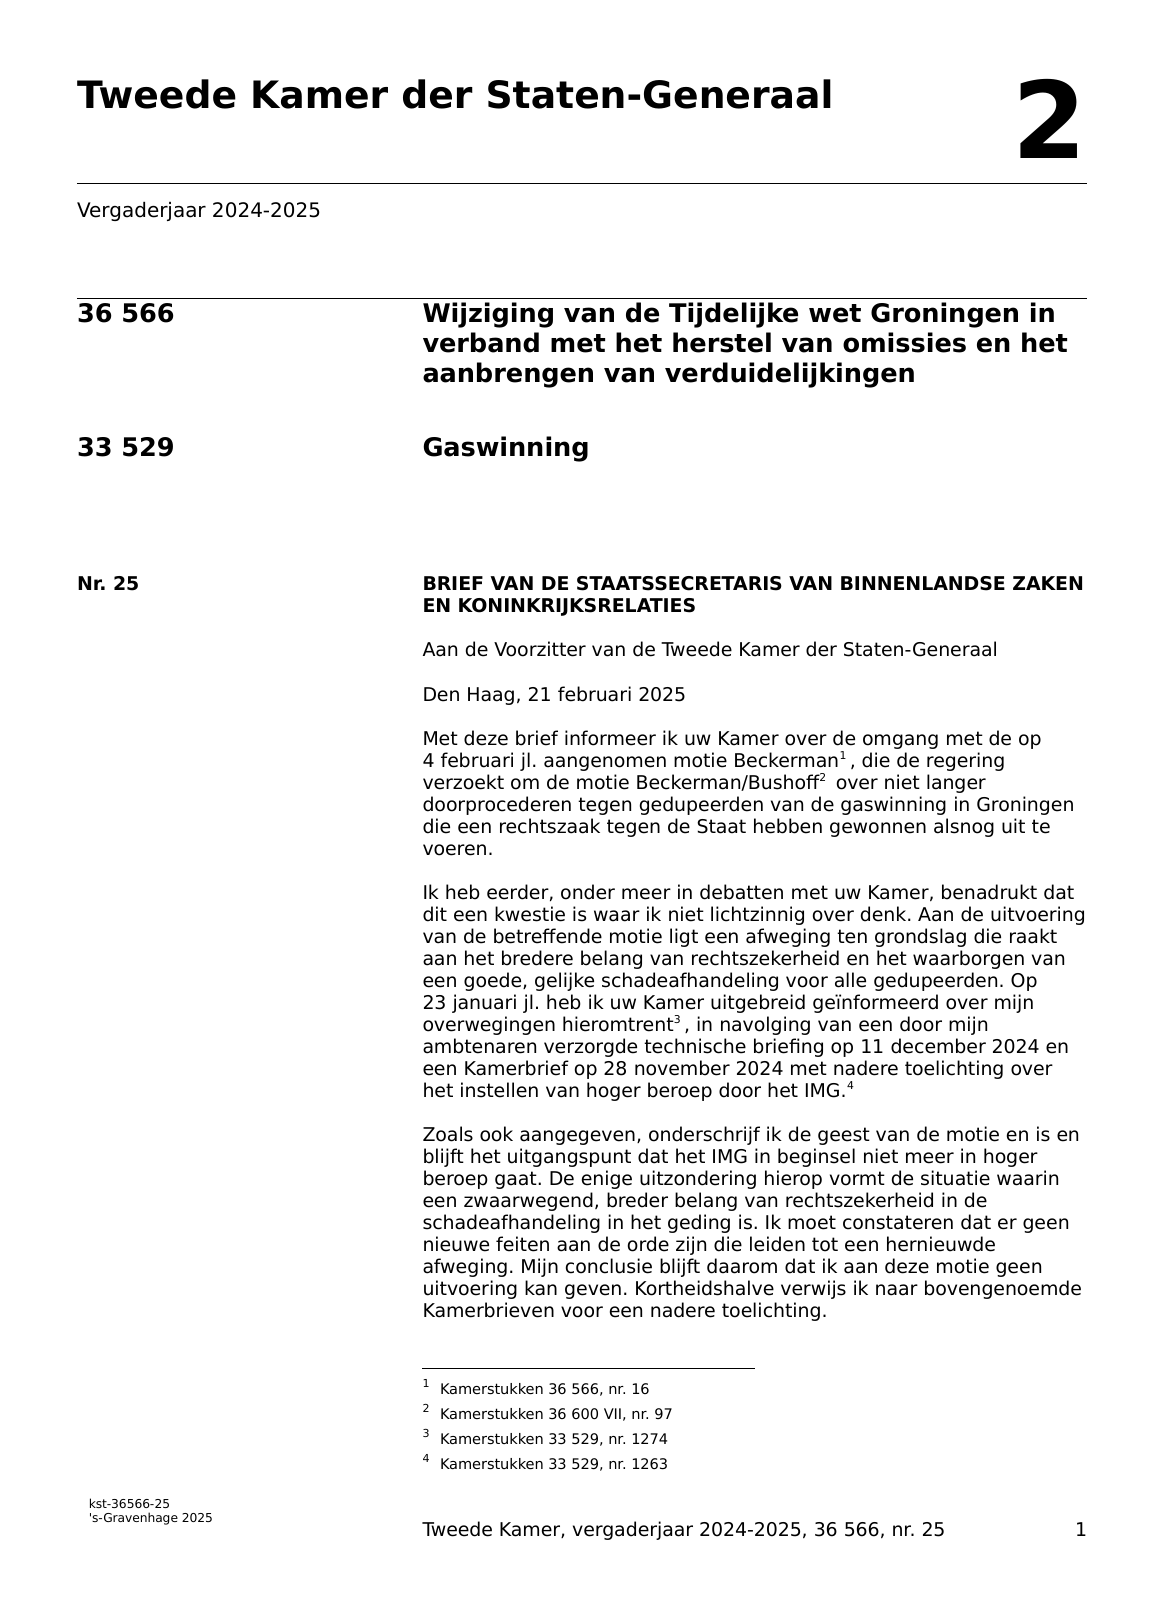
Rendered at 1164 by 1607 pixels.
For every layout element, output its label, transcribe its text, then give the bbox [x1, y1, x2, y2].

text Kamerstukken 33 529, nr. 1263 [422, 1452, 1087, 1474]
subtitle 36 566 Wijziging van de Tijdelijke wet Groningen in verband met het herstel van omissies en het aanbrengen van verduidelijkingen [77, 299, 1087, 388]
text Kamerstukken 33 529, nr. 1274 [422, 1427, 1087, 1449]
table_header Tweede Kamer der Staten-Generaal [77, 59, 886, 183]
table_header 2 [886, 59, 1087, 183]
table_cell Vergaderjaar 2024-2025 [77, 184, 1087, 298]
subtitle Nr. 25 BRIEF VAN DE STAATSSECRETARIS VAN BINNENLANDSE ZAKEN EN KONINKRIJKSRELATIES [77, 573, 1087, 617]
text Aan de Voorzitter van de Tweede Kamer der Staten-Generaal [422, 639, 1087, 661]
text kst-36566-25 [88, 1497, 323, 1511]
text Ik heb eerder, onder meer in debatten met uw Kamer, benadrukt dat dit een kwestie is waar ik niet lichtzinnig over denk. Aan de uitvoering van de betreffende motie ligt een afweging ten grondslag die raakt aan het bredere belang van rechtszekerheid en het waarborgen van een goede, gelijke schadeafhandeling voor alle gedupeerden. Op 23 januari jl. heb ik uw Kamer uitgebreid geïnformeerd over mijn overwegingen hieromtrent, in navolging van een door mijn ambtenaren verzorgde technische briefing op 11 december 2024 en een Kamerbrief op 28 november 2024 met nadere toelichting over het instellen van hoger beroep door het IMG. [422, 882, 1087, 1101]
subtitle 33 529 Gaswinning [77, 432, 1087, 462]
text Zoals ook aangegeven, onderschrijf ik de geest van de motie en is en blijft het uitgangspunt dat het IMG in beginsel niet meer in hoger beroep gaat. De enige uitzondering hierop vormt de situatie waarin een zwaarwegend, breder belang van rechtszekerheid in de schadeafhandeling in het geding is. Ik moet constateren dat er geen nieuwe feiten aan de orde zijn die leiden tot een hernieuwde afweging. Mijn conclusie blijft daarom dat ik aan deze motie geen uitvoering kan geven. Kortheidshalve verwijs ik naar bovengenoemde Kamerbrieven voor een nadere toelichting. [422, 1124, 1087, 1321]
text Kamerstukken 36 600 VII, nr. 97 [422, 1402, 1087, 1424]
text Den Haag, 21 februari 2025 [422, 683, 1087, 705]
text 's-Gravenhage 2025 [88, 1511, 323, 1525]
text Met deze brief informeer ik uw Kamer over de omgang met de op 4 februari jl. aangenomen motie Beckerman, die de regering verzoekt om de motie Beckerman/Bushoff over niet langer doorprocederen tegen gedupeerden van de gaswinning in Groningen die een rechtszaak tegen de Staat hebben gewonnen alsnog uit te voeren. [422, 728, 1087, 859]
text Kamerstukken 36 566, nr. 16 [422, 1377, 1087, 1399]
